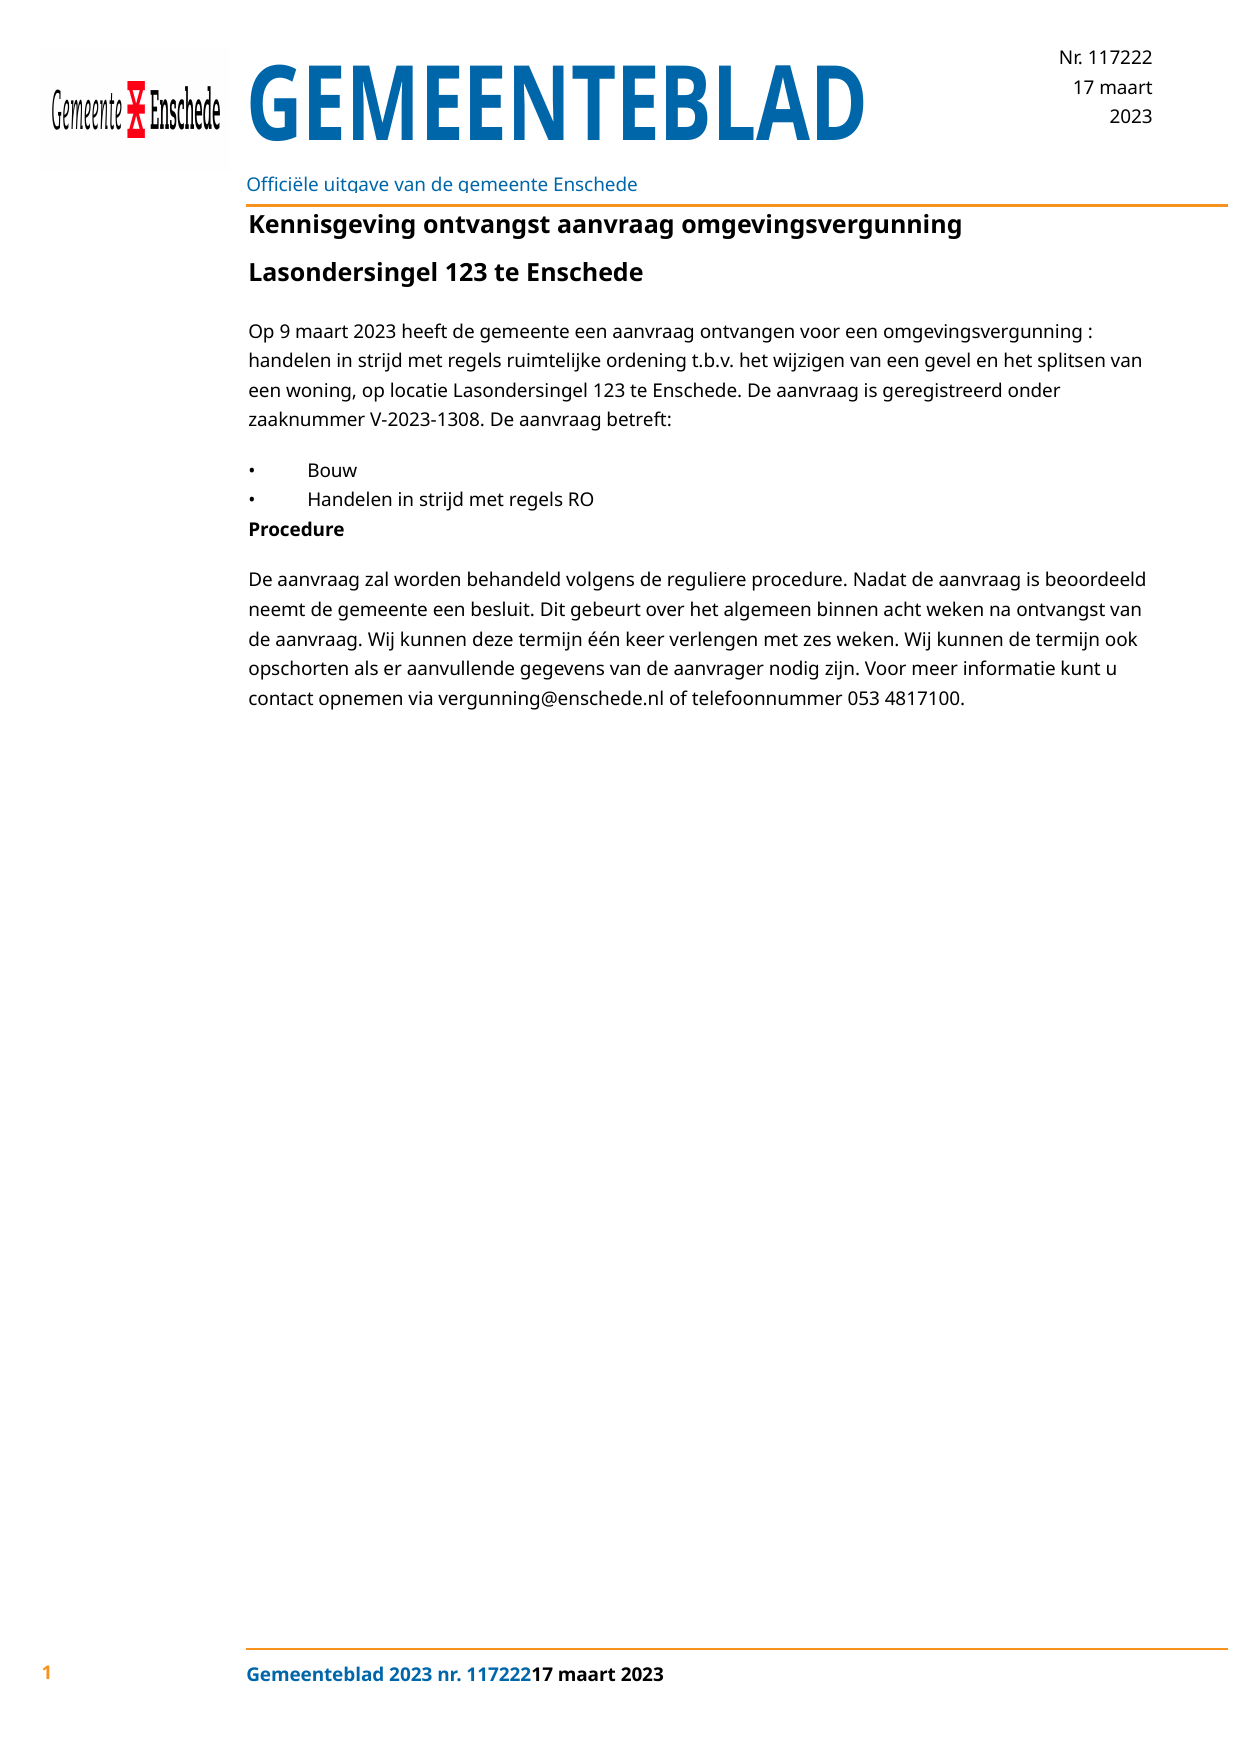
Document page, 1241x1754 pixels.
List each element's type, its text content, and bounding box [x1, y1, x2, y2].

text De aanvraag zal worden behandeld volgens de reguliere procedure. Nadat de aanvraag is beoordeeld neemt de gemeente een besluit. Dit gebeurt over het algemeen binnen acht weken na ontvangst van de aanvraag. Wij kunnen deze termijn één keer verlengen met zes weken. Wij kunnen de termijn ook opschorten als er aanvullende gegevens van de aanvrager nodig zijn. Voor meer informatie kunt u contact opnemen via vergunning@enschede.nl of telefoonnummer 053 4817100. [248, 567, 1152, 711]
text Kennisgeving ontvangst aanvraag omgevingsvergunning Lasondersingel 123 te Enschede [248, 207, 1152, 288]
text Procedure [248, 516, 1152, 542]
list Bouw [248, 457, 1152, 483]
list Handelen in strijd met regels RO [248, 487, 1152, 512]
picture [41, 47, 231, 172]
text Op 9 maart 2023 heeft de gemeente een aanvraag ontvangen voor een omgevingsvergunning : handelen in strijd met regels ruimtelijke ordening t.b.v. het wijzigen van een gevel en het splitsen van een woning, op locatie Lasondersingel 123 te Enschede. De aanvraag is geregistreerd onder zaaknummer V-2023-1308. De aanvraag betreft: [248, 318, 1152, 432]
